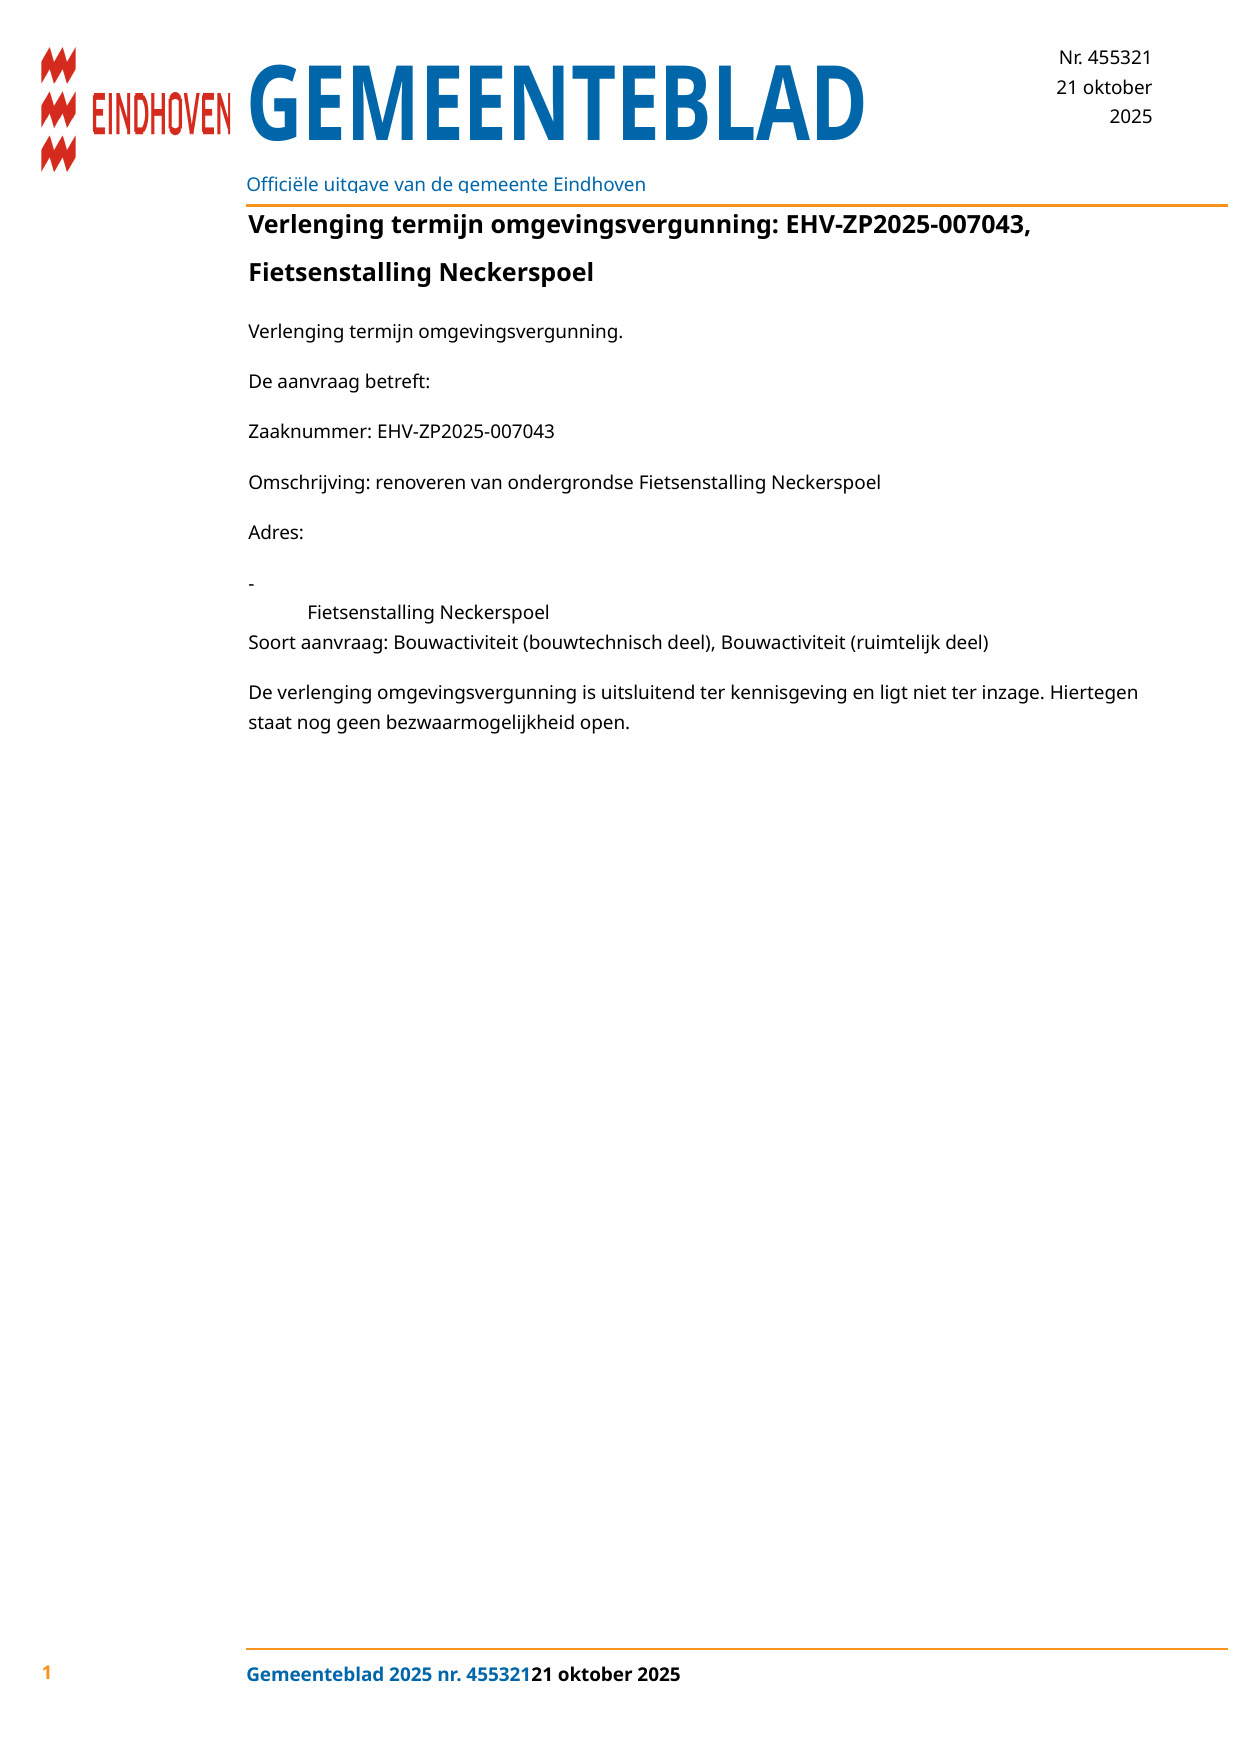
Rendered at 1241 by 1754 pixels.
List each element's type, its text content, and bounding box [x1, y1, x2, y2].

text Soort aanvraag: Bouwactiviteit (bouwtechnisch deel), Bouwactiviteit (ruimtelijk deel) [248, 629, 1152, 655]
text Omschrijving: renoveren van ondergrondse Fietsenstalling Neckerspoel [248, 469, 1152, 495]
text De verlenging omgevingsvergunning is uitsluitend ter kennisgeving en ligt niet ter inzage. Hiertegen staat nog geen bezwaarmogelijkheid open. [248, 679, 1152, 735]
picture [41, 47, 231, 172]
text De aanvraag betreft: [248, 368, 1152, 394]
list Fietsenstalling Neckerspoel [248, 599, 1152, 625]
text Adres: [248, 519, 1152, 545]
text Verlenging termijn omgevingsvergunning. [248, 318, 1152, 344]
text Zaaknummer: EHV-ZP2025-007043 [248, 419, 1152, 444]
text Verlenging termijn omgevingsvergunning: EHV-ZP2025-007043, Fietsenstalling Neckerspoel [248, 207, 1152, 288]
